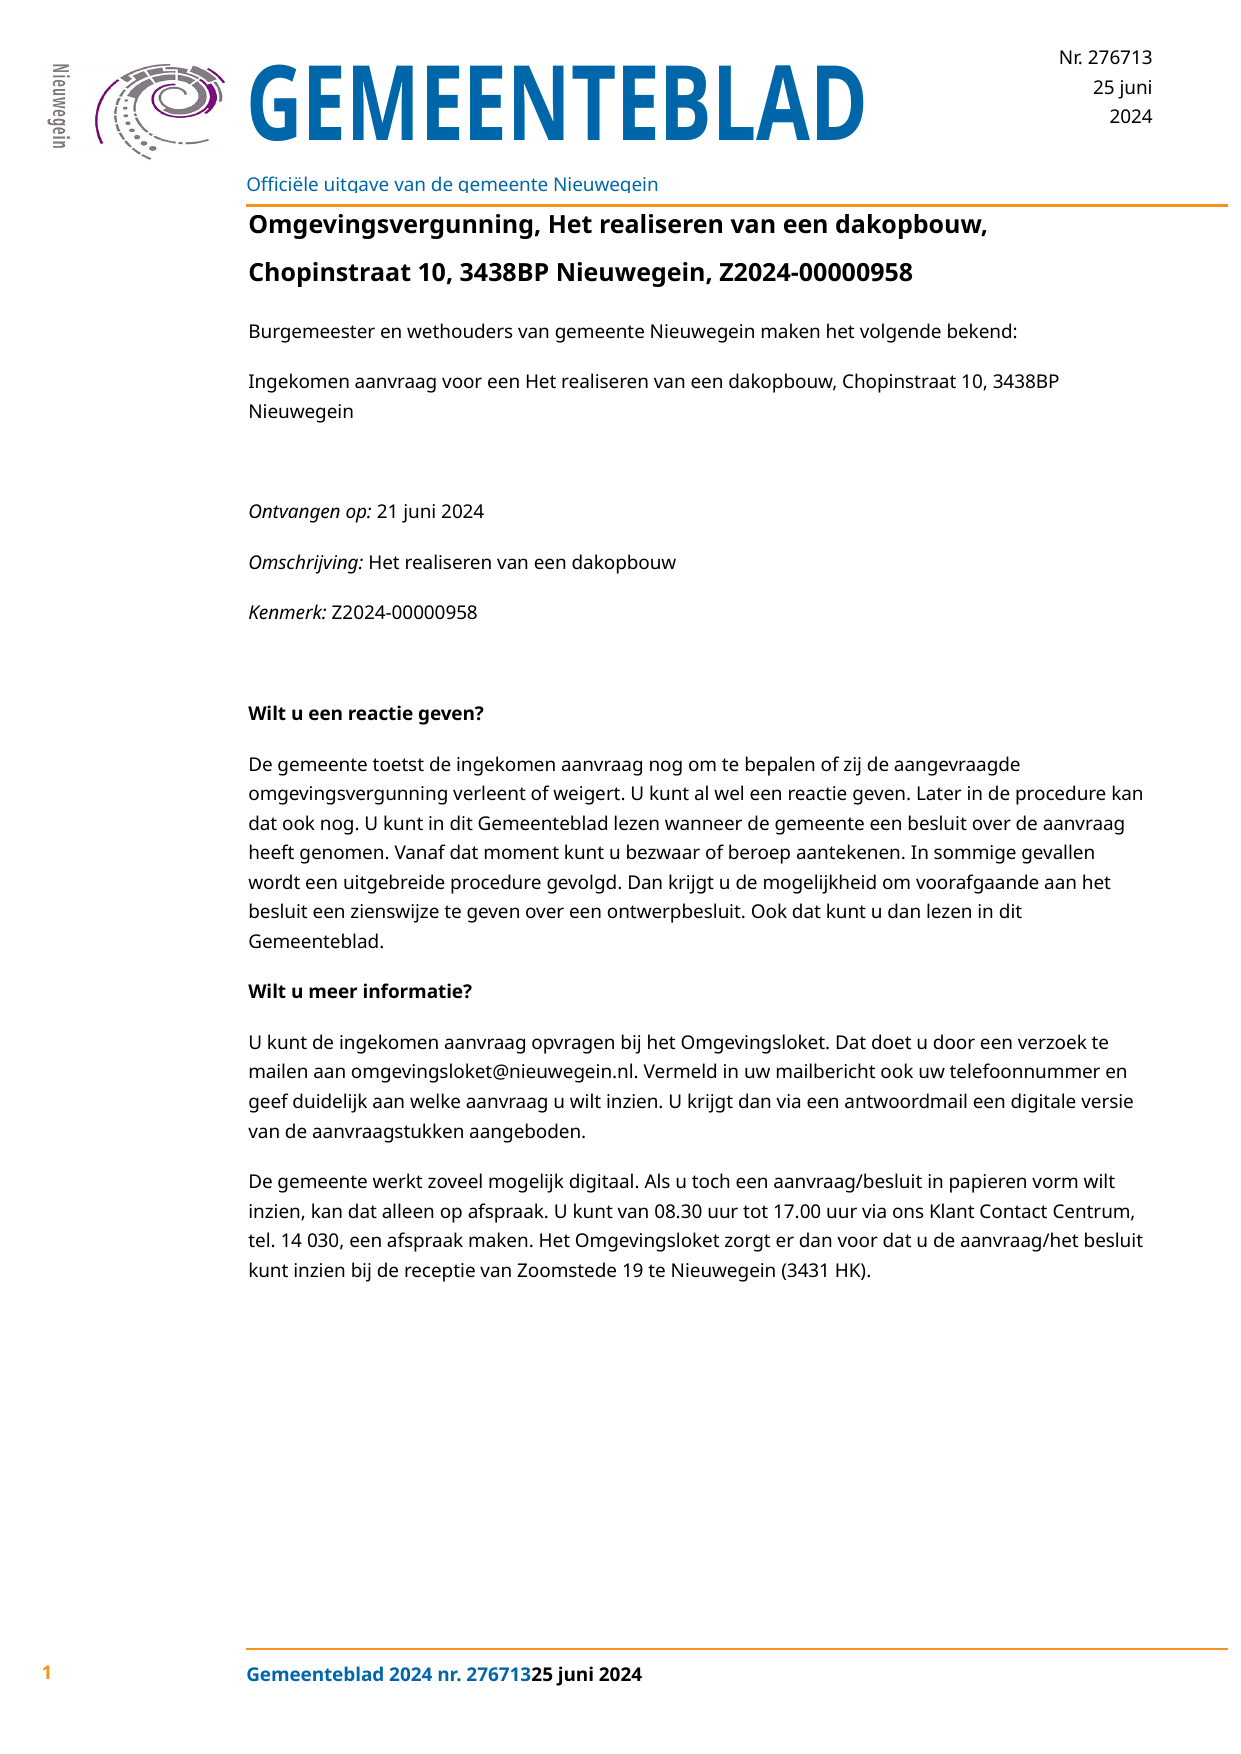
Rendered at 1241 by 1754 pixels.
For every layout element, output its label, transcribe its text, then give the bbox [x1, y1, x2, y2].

text Wilt u meer informatie? [248, 979, 1152, 1004]
text Kenmerk: Z2024-00000958 [248, 599, 1152, 625]
text Wilt u een reactie geven? [248, 700, 1152, 726]
text Ontvangen op: 21 juni 2024 [248, 499, 1152, 524]
text Burgemeester en wethouders van gemeente Nieuwegein maken het volgende bekend: [248, 318, 1152, 344]
text De gemeente werkt zoveel mogelijk digitaal. Als u toch een aanvraag/besluit in papieren vorm wilt inzien, kan dat alleen op afspraak. U kunt van 08.30 uur tot 17.00 uur via ons Klant Contact Centrum, tel. 14 030, een afspraak maken. Het Omgevingsloket zorgt er dan voor dat u de aanvraag/het besluit kunt inzien bij de receptie van Zoomstede 19 te Nieuwegein (3431 HK). [248, 1168, 1152, 1283]
text Omschrijving: Het realiseren van een dakopbouw [248, 549, 1152, 575]
text De gemeente toetst de ingekomen aanvraag nog om te bepalen of zij de aangevraagde omgevingsvergunning verleent of weigert. U kunt al wel een reactie geven. Later in de procedure kan dat ook nog. U kunt in dit Gemeenteblad lezen wanneer de gemeente een besluit over de aanvraag heeft genomen. Vanaf dat moment kunt u bezwaar of beroep aantekenen. In sommige gevallen wordt een uitgebreide procedure gevolgd. Dan krijgt u de mogelijkheid om voorafgaande aan het besluit een zienswijze te geven over een ontwerpbesluit. Ook dat kunt u dan lezen in dit Gemeenteblad. [248, 751, 1152, 954]
text Omgevingsvergunning, Het realiseren van een dakopbouw, Chopinstraat 10, 3438BP Nieuwegein, Z2024-00000958 [248, 207, 1152, 288]
text Ingekomen aanvraag voor een Het realiseren van een dakopbouw, Chopinstraat 10, 3438BP Nieuwegein [248, 368, 1152, 424]
text U kunt de ingekomen aanvraag opvragen bij het Omgevingsloket. Dat doet u door een verzoek te mailen aan omgevingsloket@nieuwegein.nl. Vermeld in uw mailbericht ook uw telefoonnummer en geef duidelijk aan welke aanvraag u wilt inzien. U krijgt dan via een antwoordmail een digitale versie van de aanvraagstukken aangeboden. [248, 1029, 1152, 1144]
picture [41, 47, 231, 172]
